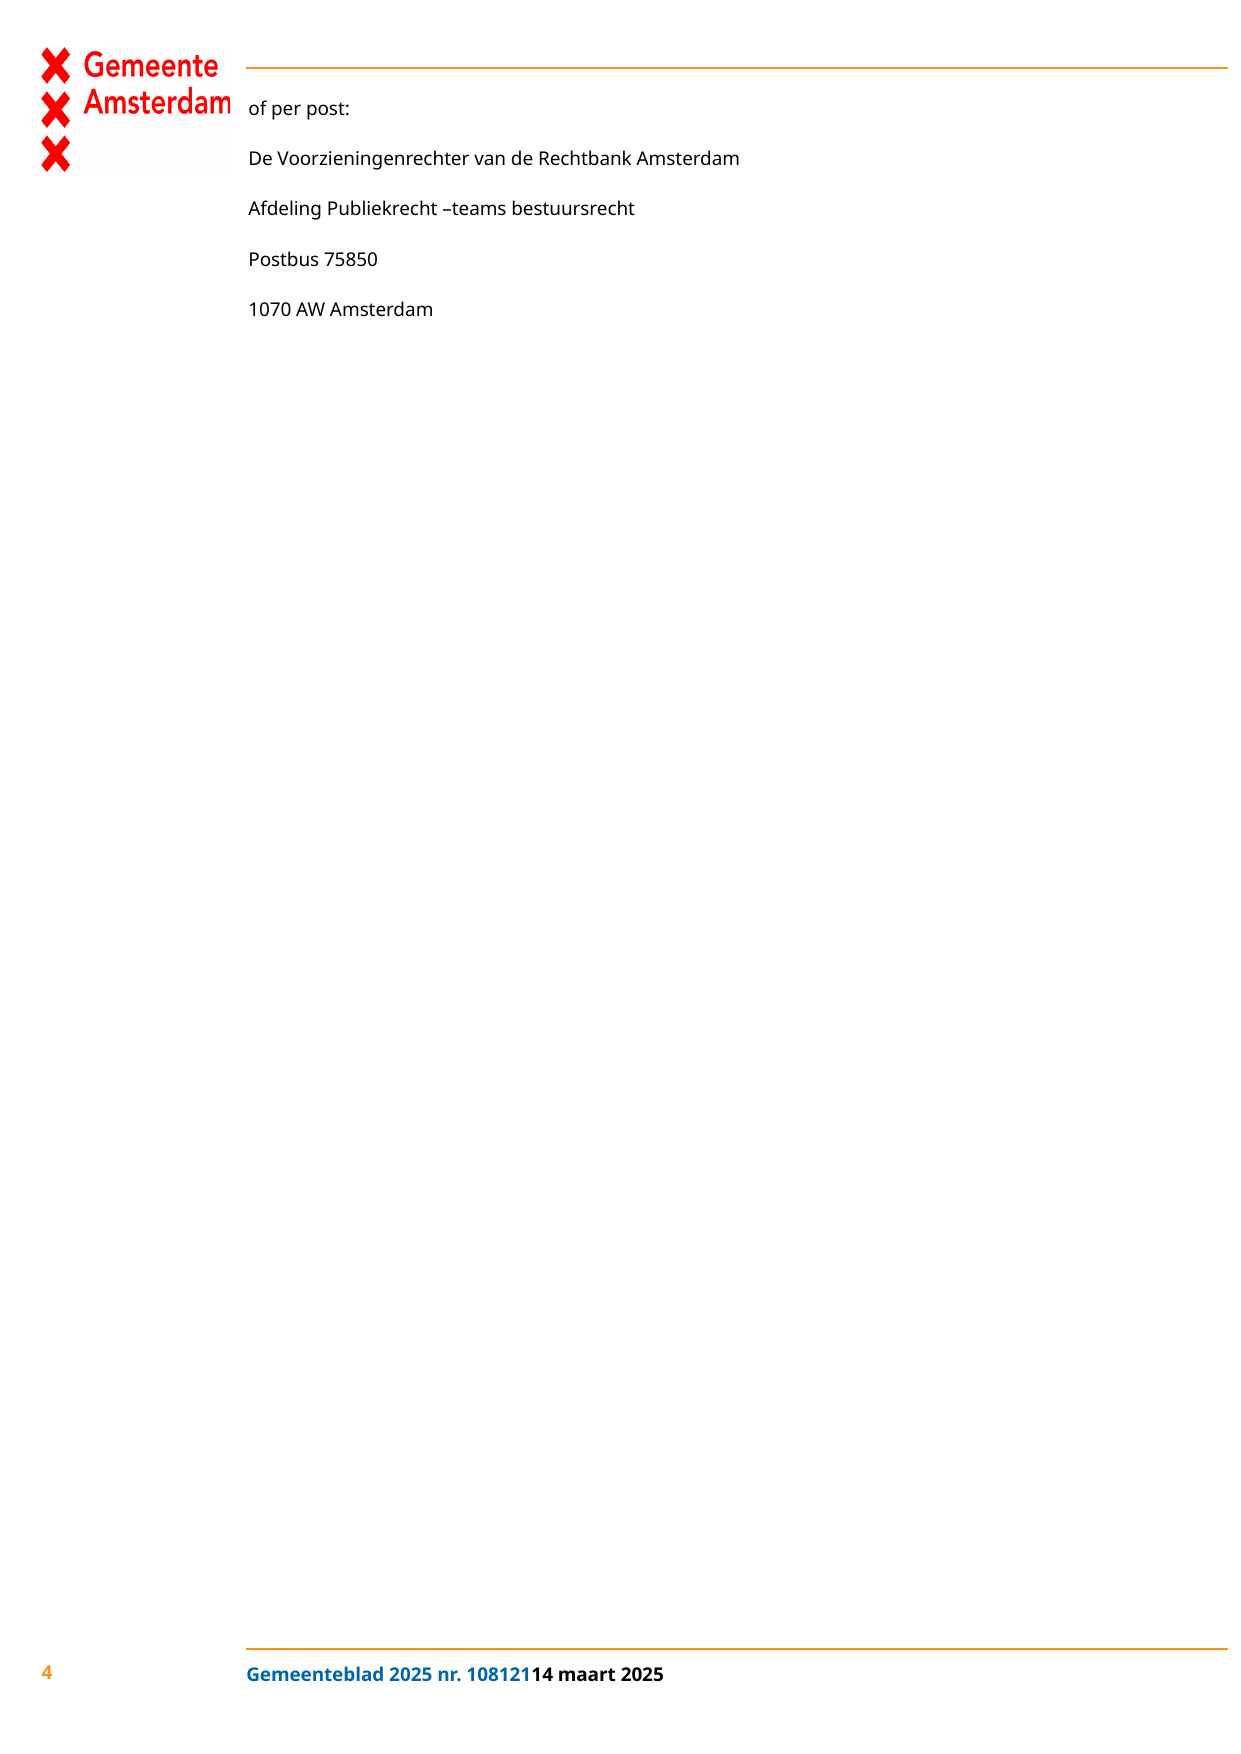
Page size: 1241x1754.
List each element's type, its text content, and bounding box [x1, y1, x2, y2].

text of per post: [248, 95, 1152, 121]
text Postbus 75850 [248, 246, 1152, 272]
text 1070 AW Amsterdam [248, 296, 1152, 322]
text Afdeling Publiekrecht –teams bestuursrecht [248, 196, 1152, 221]
text De Voorzieningenrechter van de Rechtbank Amsterdam [248, 145, 1152, 171]
picture [41, 47, 231, 172]
